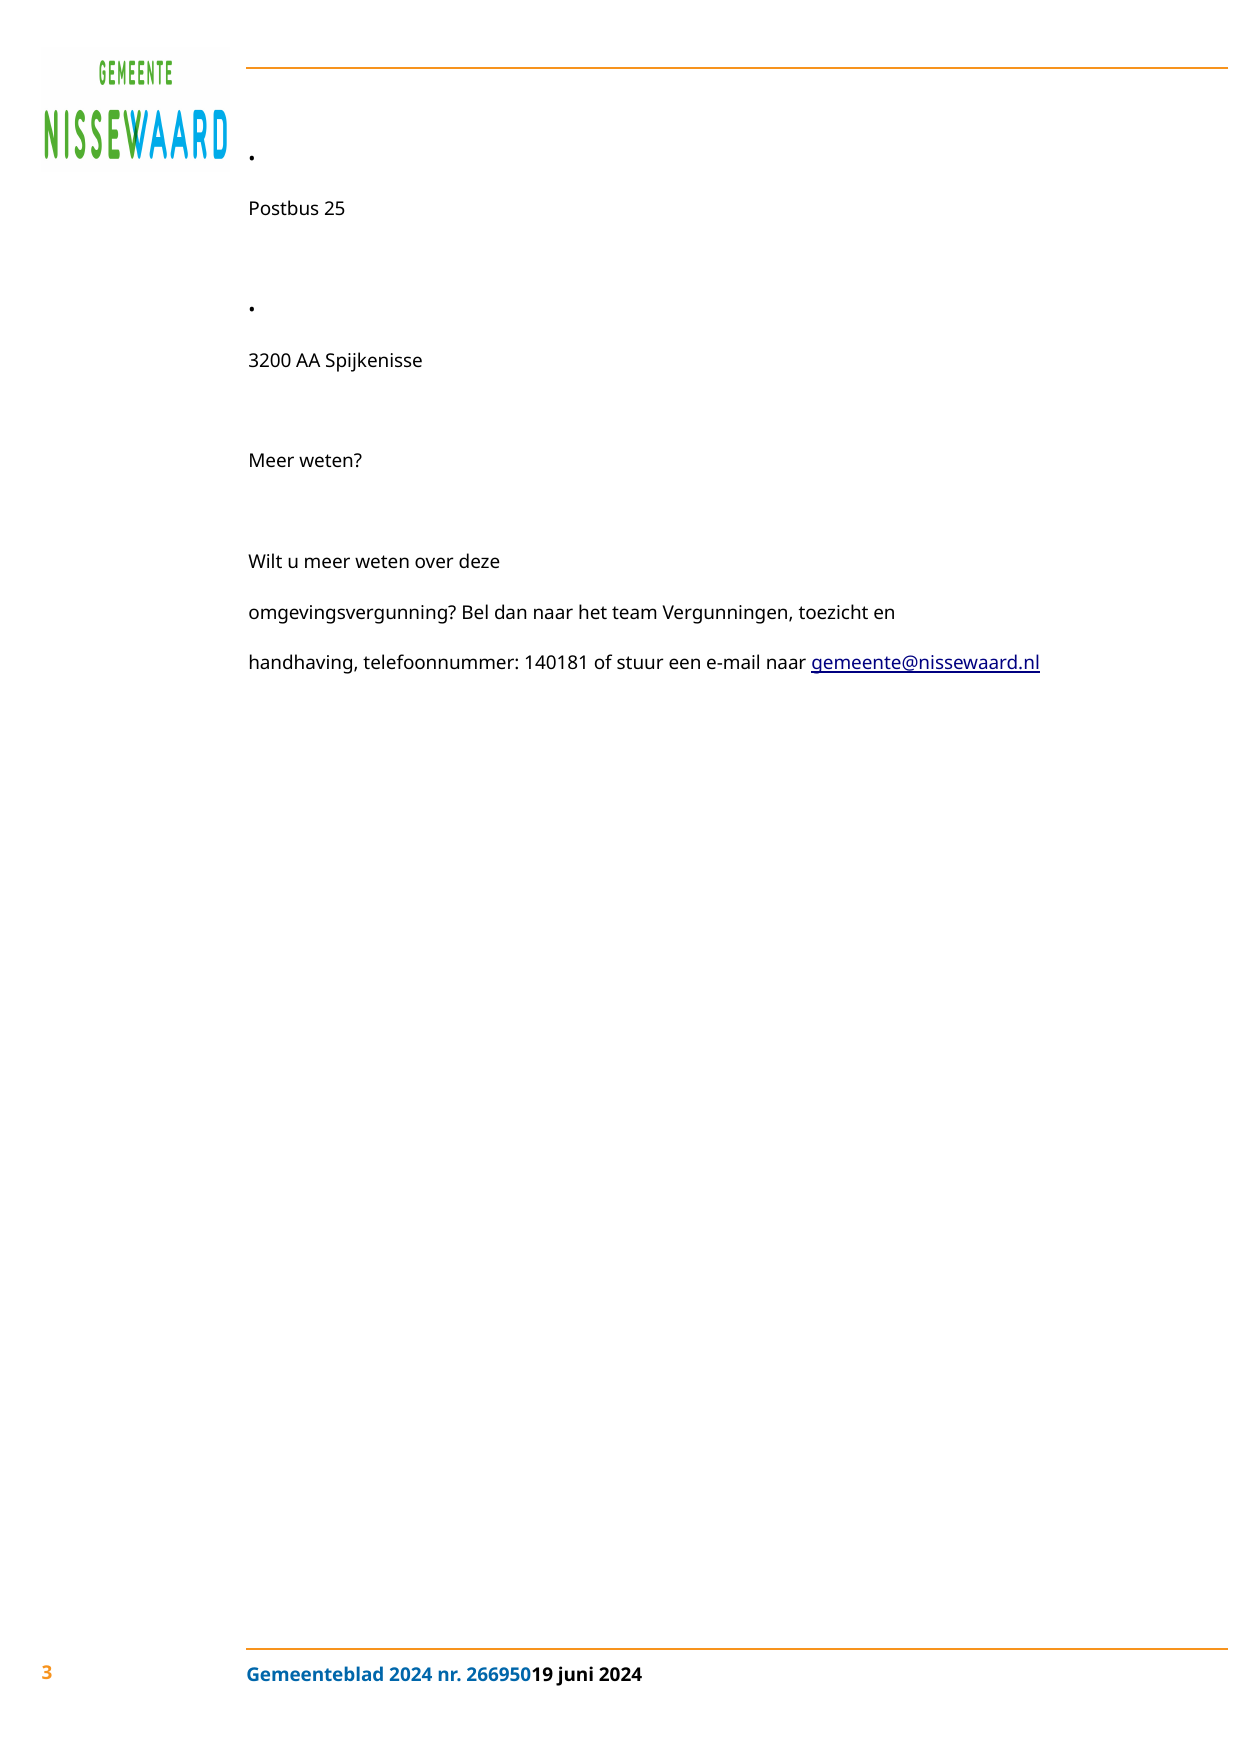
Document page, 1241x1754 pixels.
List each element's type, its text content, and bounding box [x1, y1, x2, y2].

text omgevingsvergunning? Bel dan naar het team Vergunningen, toezicht en [248, 599, 1152, 625]
text • [248, 296, 1152, 322]
text Wilt u meer weten over deze [248, 548, 1152, 574]
text Postbus 25 [248, 196, 1152, 221]
picture [41, 47, 231, 172]
text 3200 AA Spijkenisse [248, 347, 1152, 373]
text Meer weten? [248, 448, 1152, 473]
text handhaving, telefoonnummer: 140181 of stuur een e-mail naar gemeente@nissewaard.nl [248, 649, 1152, 675]
text • [248, 145, 1152, 171]
